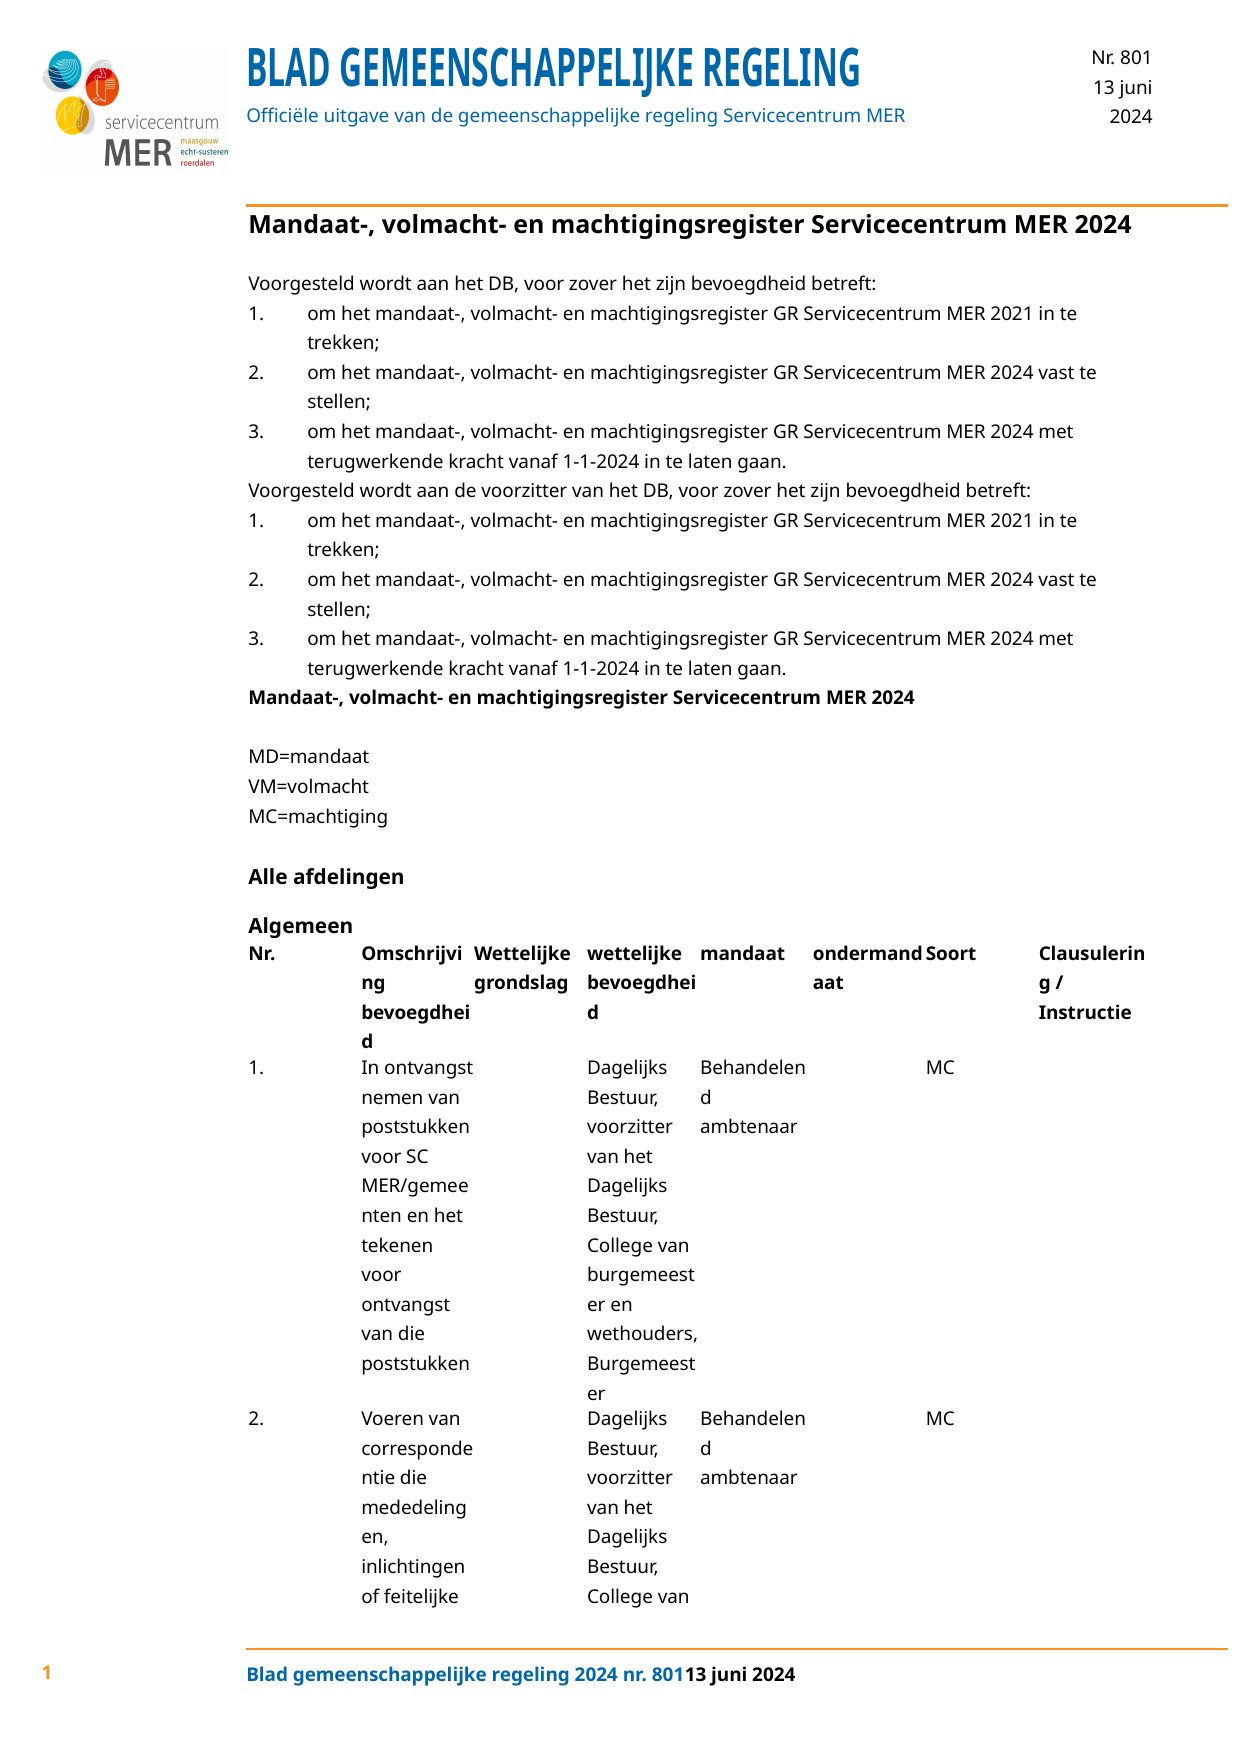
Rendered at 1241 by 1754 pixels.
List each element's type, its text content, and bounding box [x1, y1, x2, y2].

list om het mandaat-, volmacht- en machtigingsregister GR Servicecentrum MER 2024 met terugwerkende kracht vanaf 1-1-2024 in te laten gaan. [248, 418, 1152, 473]
table_cell MC [926, 1405, 1038, 1609]
text Mandaat-, volmacht- en machtigingsregister Servicecentrum MER 2024 [248, 684, 1152, 710]
table_cell [813, 1054, 926, 1405]
text Voorgesteld wordt aan de voorzitter van het DB, voor zover het zijn bevoegdheid betreft: [248, 477, 1152, 503]
table_header Omschrijving bevoegdheid [361, 940, 474, 1054]
list om het mandaat-, volmacht- en machtigingsregister GR Servicecentrum MER 2024 vast te stellen; [248, 566, 1152, 621]
table_cell Behandelend ambtenaar [700, 1405, 813, 1609]
table_cell [813, 1405, 926, 1609]
list om het mandaat-, volmacht- en machtigingsregister GR Servicecentrum MER 2024 met terugwerkende kracht vanaf 1-1-2024 in te laten gaan. [248, 625, 1152, 681]
table_cell [1039, 1405, 1152, 1609]
text MC=machtiging [248, 803, 1152, 828]
table_header Nr. [248, 940, 361, 1054]
table_cell [474, 1054, 587, 1405]
table_header wettelijke bevoegdheid [587, 940, 700, 1054]
table_header ondermandaat [813, 940, 926, 1054]
text Voorgesteld wordt aan het DB, voor zover het zijn bevoegdheid betreft: [248, 270, 1152, 296]
text MD=mandaat [248, 744, 1152, 769]
table_cell 2. [248, 1405, 361, 1609]
table_cell Voeren van correspondentie die mededelingen, inlichtingen of feitelijke [361, 1405, 474, 1609]
table_cell 1. [248, 1054, 361, 1405]
table_cell In ontvangst nemen van poststukken voor SC MER/gemeenten en het tekenen voor ontvangst van die poststukken [361, 1054, 474, 1405]
table_header Soort [926, 940, 1038, 1054]
list om het mandaat-, volmacht- en machtigingsregister GR Servicecentrum MER 2021 in te trekken; [248, 300, 1152, 355]
table_cell MC [926, 1054, 1038, 1405]
text VM=volmacht [248, 773, 1152, 799]
text Mandaat-, volmacht- en machtigingsregister Servicecentrum MER 2024 [248, 207, 1152, 241]
table_cell [474, 1405, 587, 1609]
table_header mandaat [700, 940, 813, 1054]
list om het mandaat-, volmacht- en machtigingsregister GR Servicecentrum MER 2021 in te trekken; [248, 507, 1152, 562]
table_cell Behandelend ambtenaar [700, 1054, 813, 1405]
table_header Clausulering / Instructie [1039, 940, 1152, 1054]
text Alle afdelingen [248, 862, 1152, 890]
text Algemeen [248, 911, 1152, 940]
list om het mandaat-, volmacht- en machtigingsregister GR Servicecentrum MER 2024 vast te stellen; [248, 359, 1152, 414]
table_cell [1039, 1054, 1152, 1405]
table_cell Dagelijks Bestuur, voorzitter van het Dagelijks Bestuur, College van [587, 1405, 700, 1609]
picture [41, 47, 231, 172]
table_header Wettelijke grondslag [474, 940, 587, 1054]
table_cell Dagelijks Bestuur, voorzitter van het Dagelijks Bestuur, College van burgemeester en wethouders, Burgemeester [587, 1054, 700, 1405]
